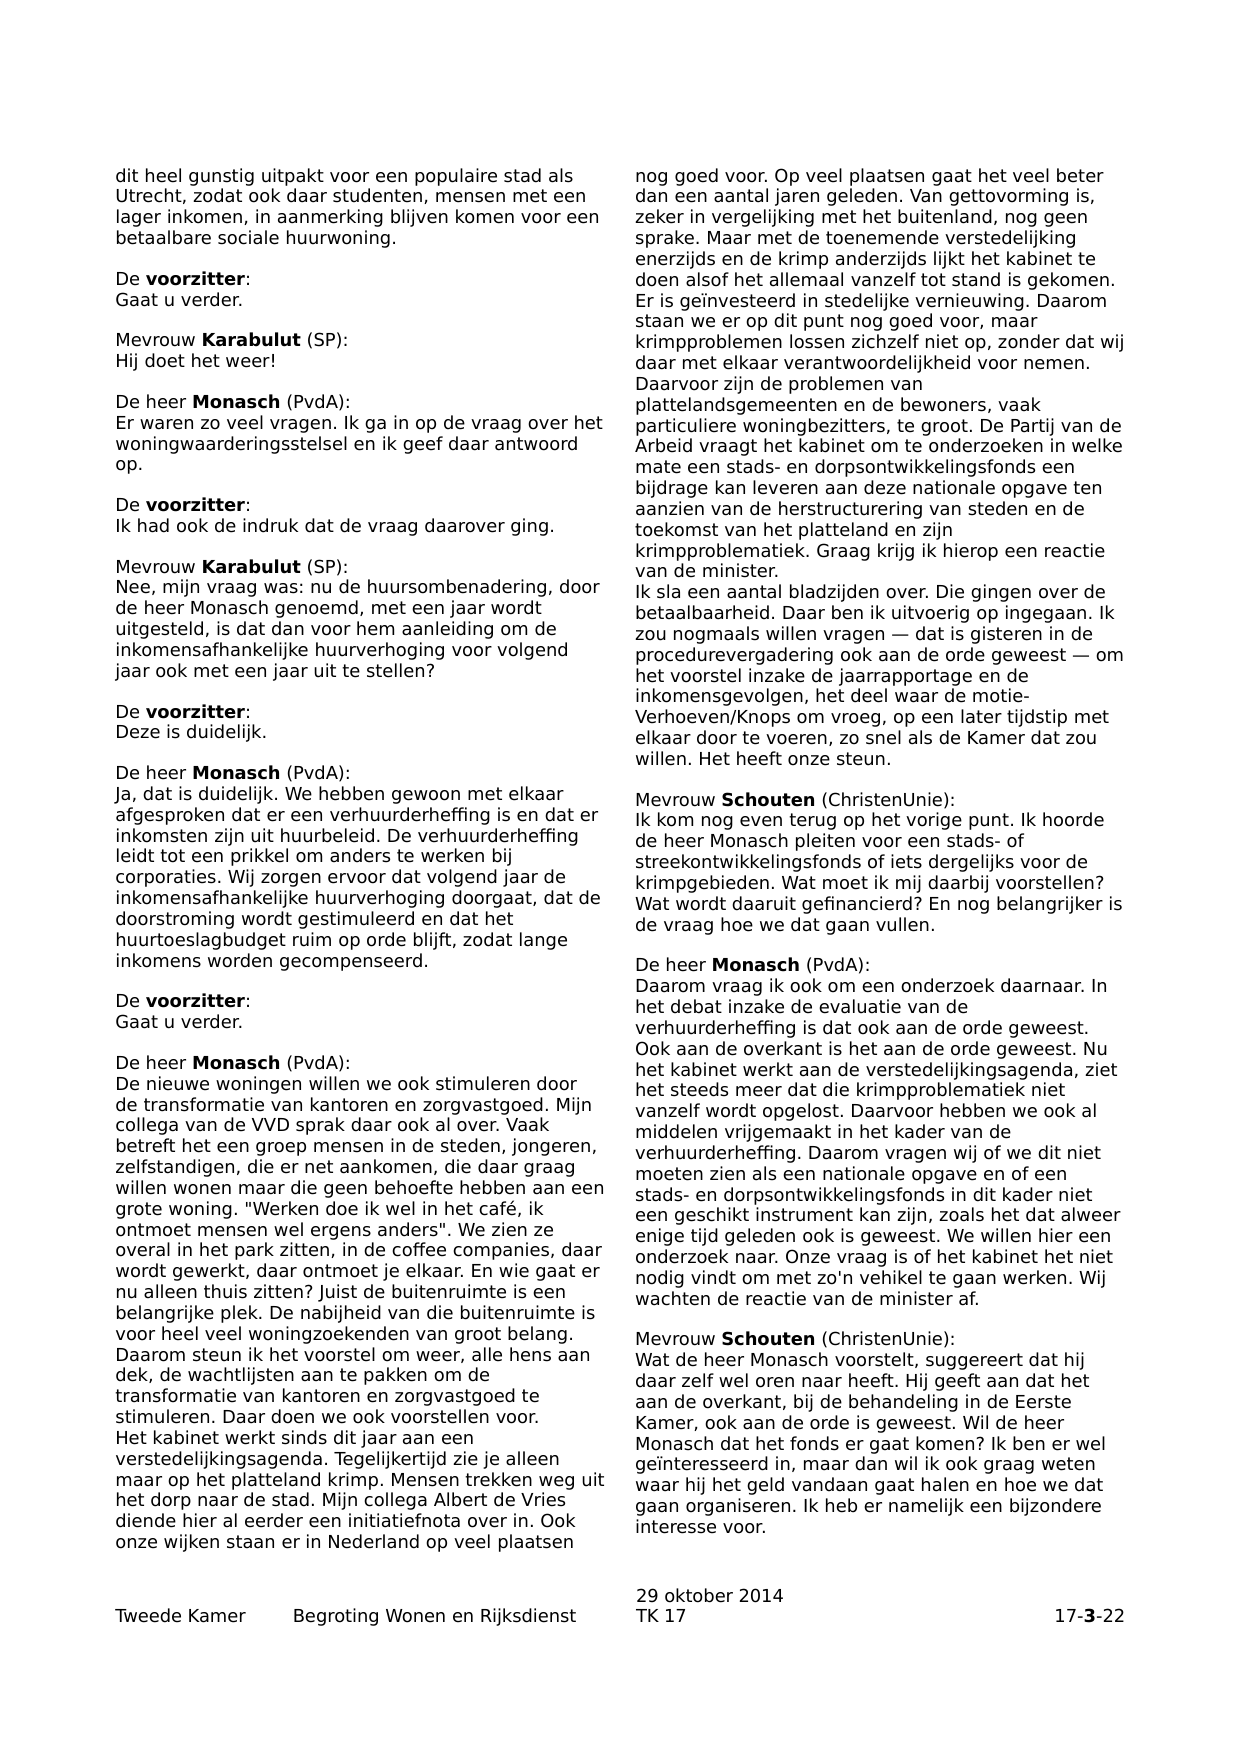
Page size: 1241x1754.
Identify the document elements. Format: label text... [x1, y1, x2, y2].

text Deze is duidelijk. [115, 722, 605, 743]
text Ik had ook de indruk dat de vraag daarover ging. [115, 516, 605, 537]
text Nee, mijn vraag was: nu de huursombenadering, door de heer Monasch genoemd, met een jaar wordt uitgesteld, is dat dan voor hem aanleiding om de inkomensafhankelijke huurverhoging voor volgend jaar ook met een jaar uit te stellen? [115, 577, 605, 681]
text De heer Monasch (PvdA): [115, 1053, 605, 1073]
text Daarom vraag ik ook om een onderzoek daarnaar. In het debat inzake de evaluatie van de verhuurderheffing is dat ook aan de orde geweest. Ook aan de overkant is het aan de orde geweest. Nu het kabinet werkt aan de verstedelijkingsagenda, ziet het steeds meer dat die krimpproblematiek niet vanzelf wordt opgelost. Daarvoor hebben we ook al middelen vrijgemaakt in het kader van de verhuurderheffing. Daarom vragen wij of we dit niet moeten zien als een nationale opgave en of een stads- en dorpsontwikkelingsfonds in dit kader niet een geschikt instrument kan zijn, zoals het dat alweer enige tijd geleden ook is geweest. We willen hier een onderzoek naar. Onze vraag is of het kabinet het niet nodig vindt om met zo'n vehikel te gaan werken. Wij wachten de reactie van de minister af. [635, 976, 1125, 1309]
text Ik sla een aantal bladzijden over. Die gingen over de betaalbaarheid. Daar ben ik uitvoerig op ingegaan. Ik zou nogmaals willen vragen — dat is gisteren in de procedurevergadering ook aan de orde geweest — om het voorstel inzake de jaarrapportage en de inkomensgevolgen, het deel waar de motie-Verhoeven/Knops om vroeg, op een later tijdstip met elkaar door te voeren, zo snel als de Kamer dat zou willen. Het heeft onze steun. [635, 582, 1125, 769]
text De voorzitter: [115, 701, 605, 722]
text De voorzitter: [115, 269, 605, 289]
text De heer Monasch (PvdA): [115, 392, 605, 412]
text De heer Monasch (PvdA): [115, 763, 605, 784]
text Mevrouw Karabulut (SP): [115, 557, 605, 577]
text Mevrouw Schouten (ChristenUnie): [635, 789, 1125, 810]
text dit heel gunstig uitpakt voor een populaire stad als Utrecht, zodat ook daar studenten, mensen met een lager inkomen, in aanmerking blijven komen voor een betaalbare sociale huurwoning. [115, 165, 605, 249]
text De voorzitter: [115, 495, 605, 516]
text Er waren zo veel vragen. Ik ga in op de vraag over het woningwaarderingsstelsel en ik geef daar antwoord op. [115, 412, 605, 475]
text Ik kom nog even terug op het vorige punt. Ik hoorde de heer Monasch pleiten voor een stads- of streekontwikkelingsfonds of iets dergelijks voor de krimpgebieden. Wat moet ik mij daarbij voorstellen? Wat wordt daaruit gefinancierd? En nog belangrijker is de vraag hoe we dat gaan vullen. [635, 810, 1125, 935]
text Gaat u verder. [115, 1012, 605, 1033]
text Gaat u verder. [115, 289, 605, 310]
text Hij doet het weer! [115, 351, 605, 372]
text De voorzitter: [115, 991, 605, 1012]
text Wat de heer Monasch voorstelt, suggereert dat hij daar zelf wel oren naar heeft. Hij geeft aan dat het aan de overkant, bij de behandeling in de Eerste Kamer, ook aan de orde is geweest. Wil de heer Monasch dat het fonds er gaat komen? Ik ben er wel geïnteresseerd in, maar dan wil ik ook graag weten waar hij het geld vandaan gaat halen en hoe we dat gaan organiseren. Ik heb er namelijk een bijzondere interesse voor. [635, 1350, 1125, 1537]
text De heer Monasch (PvdA): [635, 955, 1125, 976]
text Het kabinet werkt sinds dit jaar aan een verstedelijkingsagenda. Tegelijkertijd zie je alleen maar op het platteland krimp. Mensen trekken weg uit het dorp naar de stad. Mijn collega Albert de Vries diende hier al eerder een initiatiefnota over in. Ook onze wijken staan er in Nederland op veel plaatsen [115, 1428, 605, 1553]
text nog goed voor. Op veel plaatsen gaat het veel beter dan een aantal jaren geleden. Van gettovorming is, zeker in vergelijking met het buitenland, nog geen sprake. Maar met de toenemende verstedelijking enerzijds en de krimp anderzijds lijkt het kabinet te doen alsof het allemaal vanzelf tot stand is gekomen. Er is geïnvesteerd in stedelijke vernieuwing. Daarom staan we er op dit punt nog goed voor, maar krimpproblemen lossen zichzelf niet op, zonder dat wij daar met elkaar verantwoordelijkheid voor nemen. Daarvoor zijn de problemen van plattelandsgemeenten en de bewoners, vaak particuliere woningbezitters, te groot. De Partij van de Arbeid vraagt het kabinet om te onderzoeken in welke mate een stads- en dorpsontwikkelingsfonds een bijdrage kan leveren aan deze nationale opgave ten aanzien van de herstructurering van steden en de toekomst van het platteland en zijn krimpproblematiek. Graag krijg ik hierop een reactie van de minister. [635, 165, 1125, 582]
text Mevrouw Schouten (ChristenUnie): [635, 1329, 1125, 1350]
text Ja, dat is duidelijk. We hebben gewoon met elkaar afgesproken dat er een verhuurderheffing is en dat er inkomsten zijn uit huurbeleid. De verhuurderheffing leidt tot een prikkel om anders te werken bij corporaties. Wij zorgen ervoor dat volgend jaar de inkomensafhankelijke huurverhoging doorgaat, dat de doorstroming wordt gestimuleerd en dat het huurtoeslagbudget ruim op orde blijft, zodat lange inkomens worden gecompenseerd. [115, 784, 605, 971]
text Mevrouw Karabulut (SP): [115, 330, 605, 351]
text De nieuwe woningen willen we ook stimuleren door de transformatie van kantoren en zorgvastgoed. Mijn collega van de VVD sprak daar ook al over. Vaak betreft het een groep mensen in de steden, jongeren, zelfstandigen, die er net aankomen, die daar graag willen wonen maar die geen behoefte hebben aan een grote woning. "Werken doe ik wel in het café, ik ontmoet mensen wel ergens anders". We zien ze overal in het park zitten, in de coffee companies, daar wordt gewerkt, daar ontmoet je elkaar. En wie gaat er nu alleen thuis zitten? Juist de buitenruimte is een belangrijke plek. De nabijheid van die buitenruimte is voor heel veel woningzoekenden van groot belang. Daarom steun ik het voorstel om weer, alle hens aan dek, de wachtlijsten aan te pakken om de transformatie van kantoren en zorgvastgoed te stimuleren. Daar doen we ook voorstellen voor. [115, 1073, 605, 1428]
